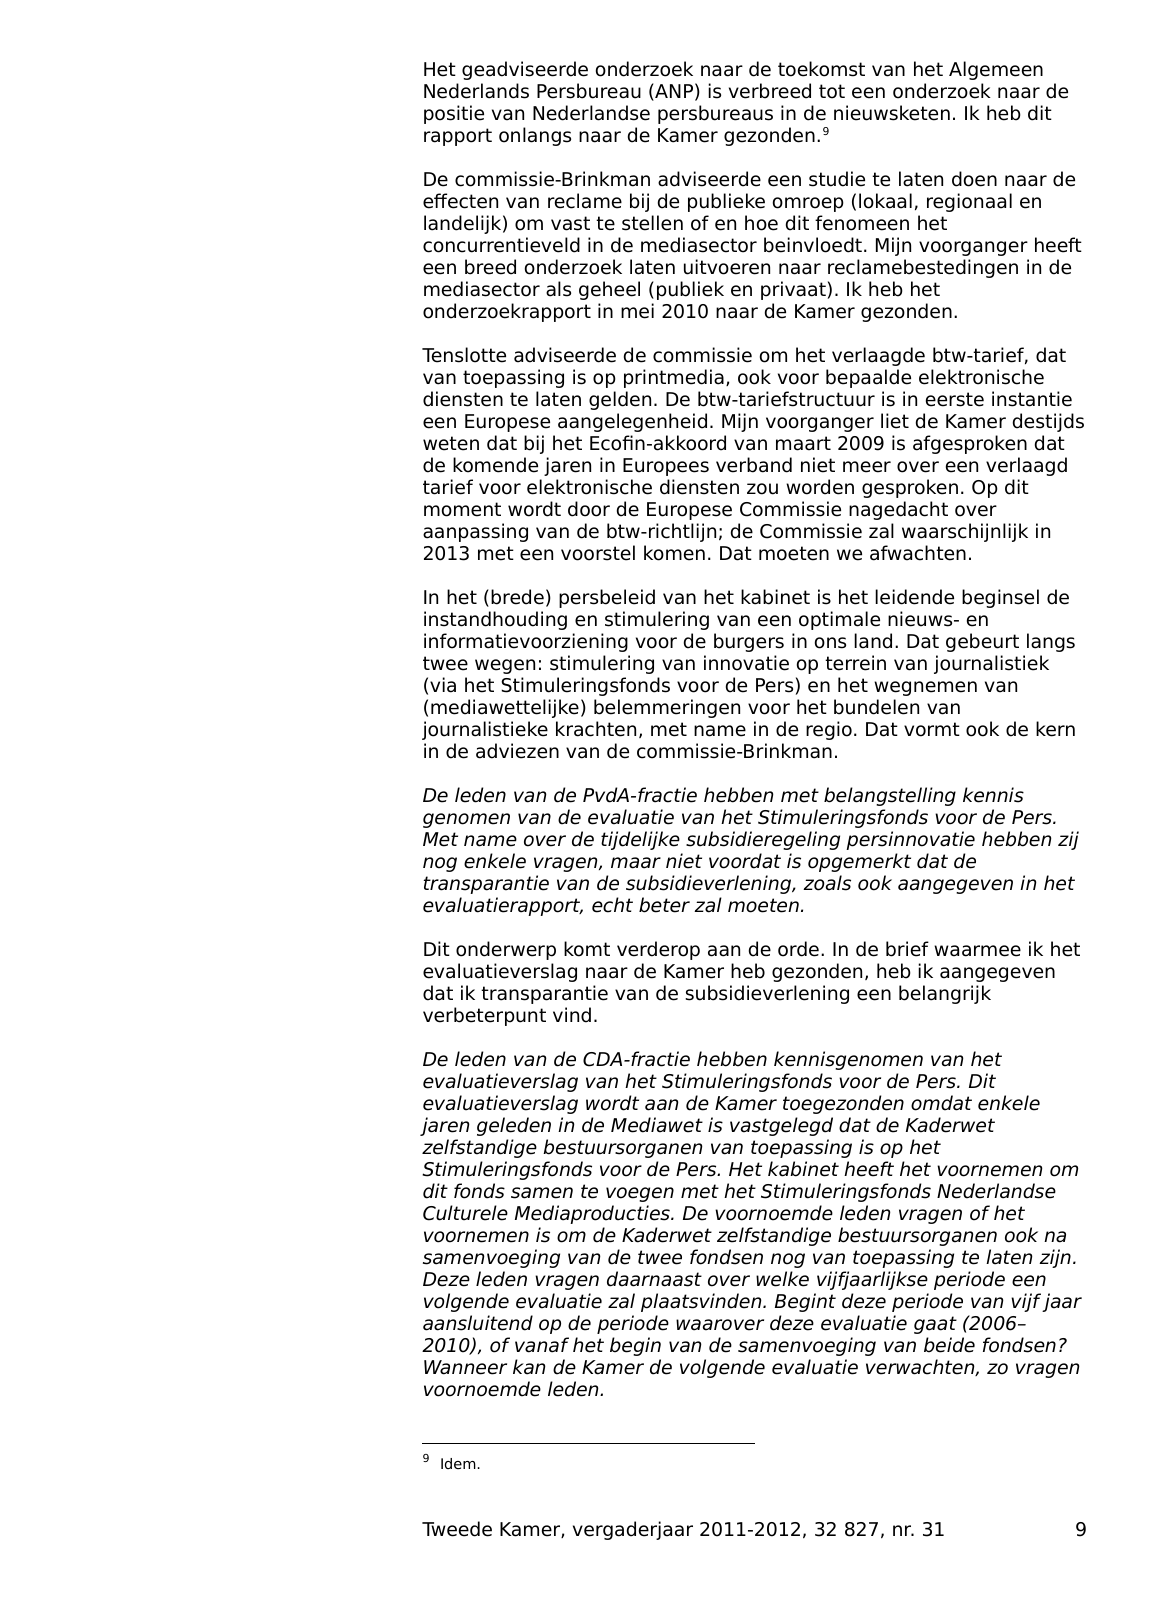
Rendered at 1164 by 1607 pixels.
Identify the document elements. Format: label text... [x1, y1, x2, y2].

text De leden van de PvdA-fractie hebben met belangstelling kennis genomen van de evaluatie van het Stimuleringsfonds voor de Pers. Met name over de tijdelijke subsidieregeling persinnovatie hebben zij nog enkele vragen, maar niet voordat is opgemerkt dat de transparantie van de subsidieverlening, zoals ook aangegeven in het evaluatierapport, echt beter zal moeten. [422, 785, 1087, 917]
text Het geadviseerde onderzoek naar de toekomst van het Algemeen Nederlands Persbureau (ANP) is verbreed tot een onderzoek naar de positie van Nederlandse persbureaus in de nieuwsketen. Ik heb dit rapport onlangs naar de Kamer gezonden. [422, 59, 1087, 147]
text In het (brede) persbeleid van het kabinet is het leidende beginsel de instandhouding en stimulering van een optimale nieuws- en informatievoorziening voor de burgers in ons land. Dat gebeurt langs twee wegen: stimulering van innovatie op terrein van journalistiek (via het Stimuleringsfonds voor de Pers) en het wegnemen van (mediawettelijke) belemmeringen voor het bundelen van journalistieke krachten, met name in de regio. Dat vormt ook de kern in de adviezen van de commissie-Brinkman. [422, 587, 1087, 763]
text Dit onderwerp komt verderop aan de orde. In de brief waarmee ik het evaluatieverslag naar de Kamer heb gezonden, heb ik aangegeven dat ik transparantie van de subsidieverlening een belangrijk verbeterpunt vind. [422, 939, 1087, 1027]
text De leden van de CDA-fractie hebben kennisgenomen van het evaluatieverslag van het Stimuleringsfonds voor de Pers. Dit evaluatieverslag wordt aan de Kamer toegezonden omdat enkele jaren geleden in de Mediawet is vastgelegd dat de Kaderwet zelfstandige bestuursorganen van toepassing is op het Stimuleringsfonds voor de Pers. Het kabinet heeft het voornemen om dit fonds samen te voegen met het Stimuleringsfonds Nederlandse Culturele Mediaproducties. De voornoemde leden vragen of het voornemen is om de Kaderwet zelfstandige bestuursorganen ook na samenvoeging van de twee fondsen nog van toepassing te laten zijn. Deze leden vragen daarnaast over welke vijfjaarlijkse periode een volgende evaluatie zal plaatsvinden. Begint deze periode van vijf jaar aansluitend op de periode waarover deze evaluatie gaat (2006–2010), of vanaf het begin van de samenvoeging van beide fondsen? Wanneer kan de Kamer de volgende evaluatie verwachten, zo vragen voornoemde leden. [422, 1049, 1087, 1401]
text Idem. [422, 1452, 1087, 1474]
text De commissie-Brinkman adviseerde een studie te laten doen naar de effecten van reclame bij de publieke omroep (lokaal, regionaal en landelijk) om vast te stellen of en hoe dit fenomeen het concurrentieveld in de mediasector beinvloedt. Mijn voorganger heeft een breed onderzoek laten uitvoeren naar reclamebestedingen in de mediasector als geheel (publiek en privaat). Ik heb het onderzoekrapport in mei 2010 naar de Kamer gezonden. [422, 169, 1087, 323]
text Tenslotte adviseerde de commissie om het verlaagde btw-tarief, dat van toepassing is op printmedia, ook voor bepaalde elektronische diensten te laten gelden. De btw-tariefstructuur is in eerste instantie een Europese aangelegenheid. Mijn voorganger liet de Kamer destijds weten dat bij het Ecofin-akkoord van maart 2009 is afgesproken dat de komende jaren in Europees verband niet meer over een verlaagd tarief voor elektronische diensten zou worden gesproken. Op dit moment wordt door de Europese Commissie nagedacht over aanpassing van de btw-richtlijn; de Commissie zal waarschijnlijk in 2013 met een voorstel komen. Dat moeten we afwachten. [422, 345, 1087, 565]
